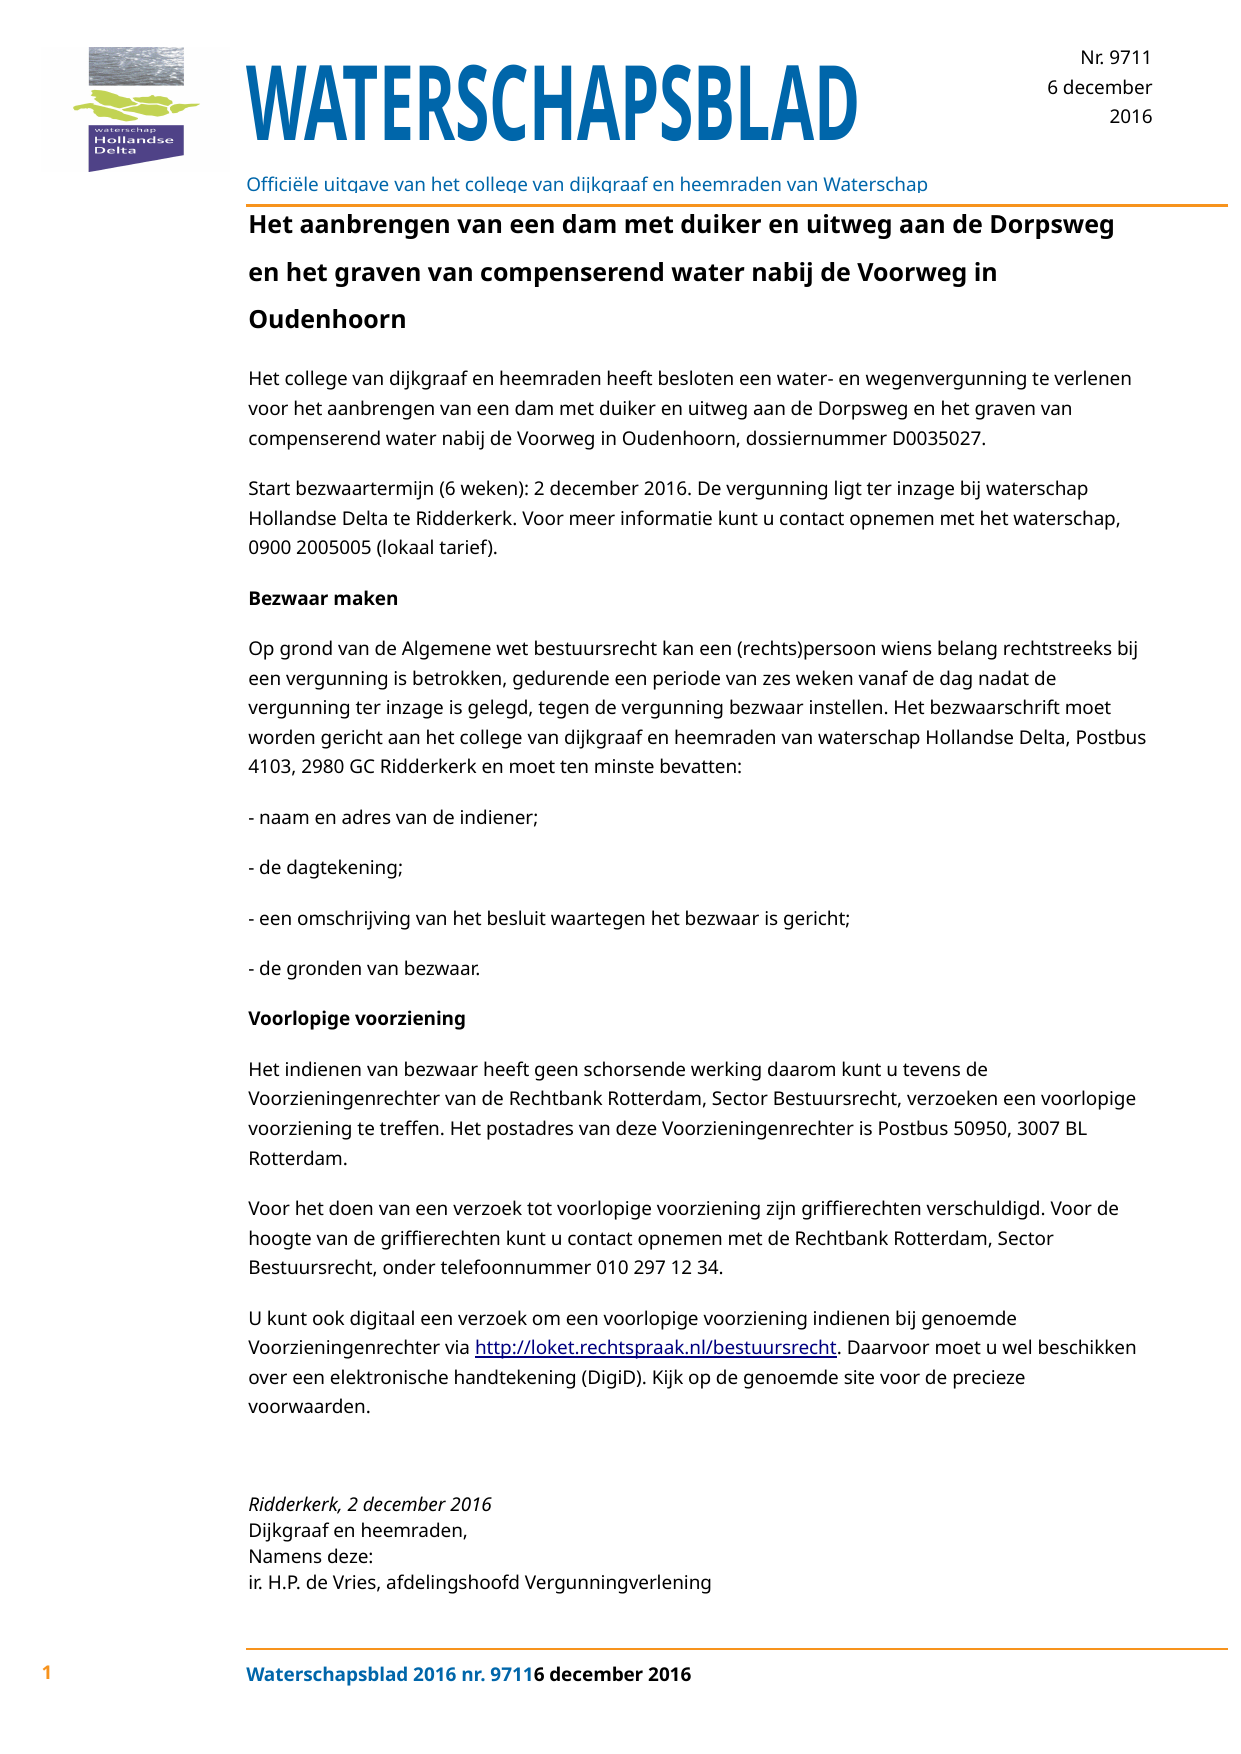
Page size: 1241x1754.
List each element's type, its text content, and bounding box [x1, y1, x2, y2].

text Het college van dijkgraaf en heemraden heeft besloten een water- en wegenvergunning te verlenen voor het aanbrengen van een dam met duiker en uitweg aan de Dorpsweg en het graven van compenserend water nabij de Voorweg in Oudenhoorn, dossiernummer D0035027. [248, 366, 1152, 450]
text Voorlopige voorziening [248, 1006, 1152, 1031]
text U kunt ook digitaal een verzoek om een voorlopige voorziening indienen bij genoemde Voorzieningenrechter via http://loket.rechtspraak.nl/bestuursrecht. Daarvoor moet u wel beschikken over een elektronische handtekening (DigiD). Kijk op de genoemde site voor de precieze voorwaarden. [248, 1305, 1152, 1419]
text Het indienen van bezwaar heeft geen schorsende werking daarom kunt u tevens de Voorzieningenrechter van de Rechtbank Rotterdam, Sector Bestuursrecht, verzoeken een voorlopige voorziening te treffen. Het postadres van deze Voorzieningenrechter is Postbus 50950, 3007 BL Rotterdam. [248, 1056, 1152, 1170]
text - de gronden van bezwaar. [248, 955, 1152, 981]
text Bezwaar maken [248, 585, 1152, 610]
text - de dagtekening; [248, 854, 1152, 880]
text Op grond van de Algemene wet bestuursrecht kan een (rechts)persoon wiens belang rechtstreeks bij een vergunning is betrokken, gedurende een periode van zes weken vanaf de dag nadat de vergunning ter inzage is gelegd, tegen de vergunning bezwaar instellen. Het bezwaarschrift moet worden gericht aan het college van dijkgraaf en heemraden van waterschap Hollandse Delta, Postbus 4103, 2980 GC Ridderkerk en moet ten minste bevatten: [248, 635, 1152, 779]
text Start bezwaartermijn (6 weken): 2 december 2016. De vergunning ligt ter inzage bij waterschap Hollandse Delta te Ridderkerk. Voor meer informatie kunt u contact opnemen met het waterschap, 0900 2005005 (lokaal tarief). [248, 475, 1152, 560]
text Namens deze: [248, 1543, 1152, 1569]
picture [41, 47, 231, 172]
text Ridderkerk, 2 december 2016 [248, 1492, 1152, 1517]
text ir. H.P. de Vries, afdelingshoofd Vergunningverlening [248, 1569, 1152, 1594]
text Voor het doen van een verzoek tot voorlopige voorziening zijn griffierechten verschuldigd. Voor de hoogte van de griffierechten kunt u contact opnemen met de Rechtbank Rotterdam, Sector Bestuursrecht, onder telefoonnummer 010 297 12 34. [248, 1195, 1152, 1280]
text Dijkgraaf en heemraden, [248, 1517, 1152, 1543]
text Het aanbrengen van een dam met duiker en uitweg aan de Dorpsweg en het graven van compenserend water nabij de Voorweg in Oudenhoorn [248, 207, 1152, 336]
text - een omschrijving van het besluit waartegen het bezwaar is gericht; [248, 905, 1152, 930]
text - naam en adres van de indiener; [248, 804, 1152, 829]
